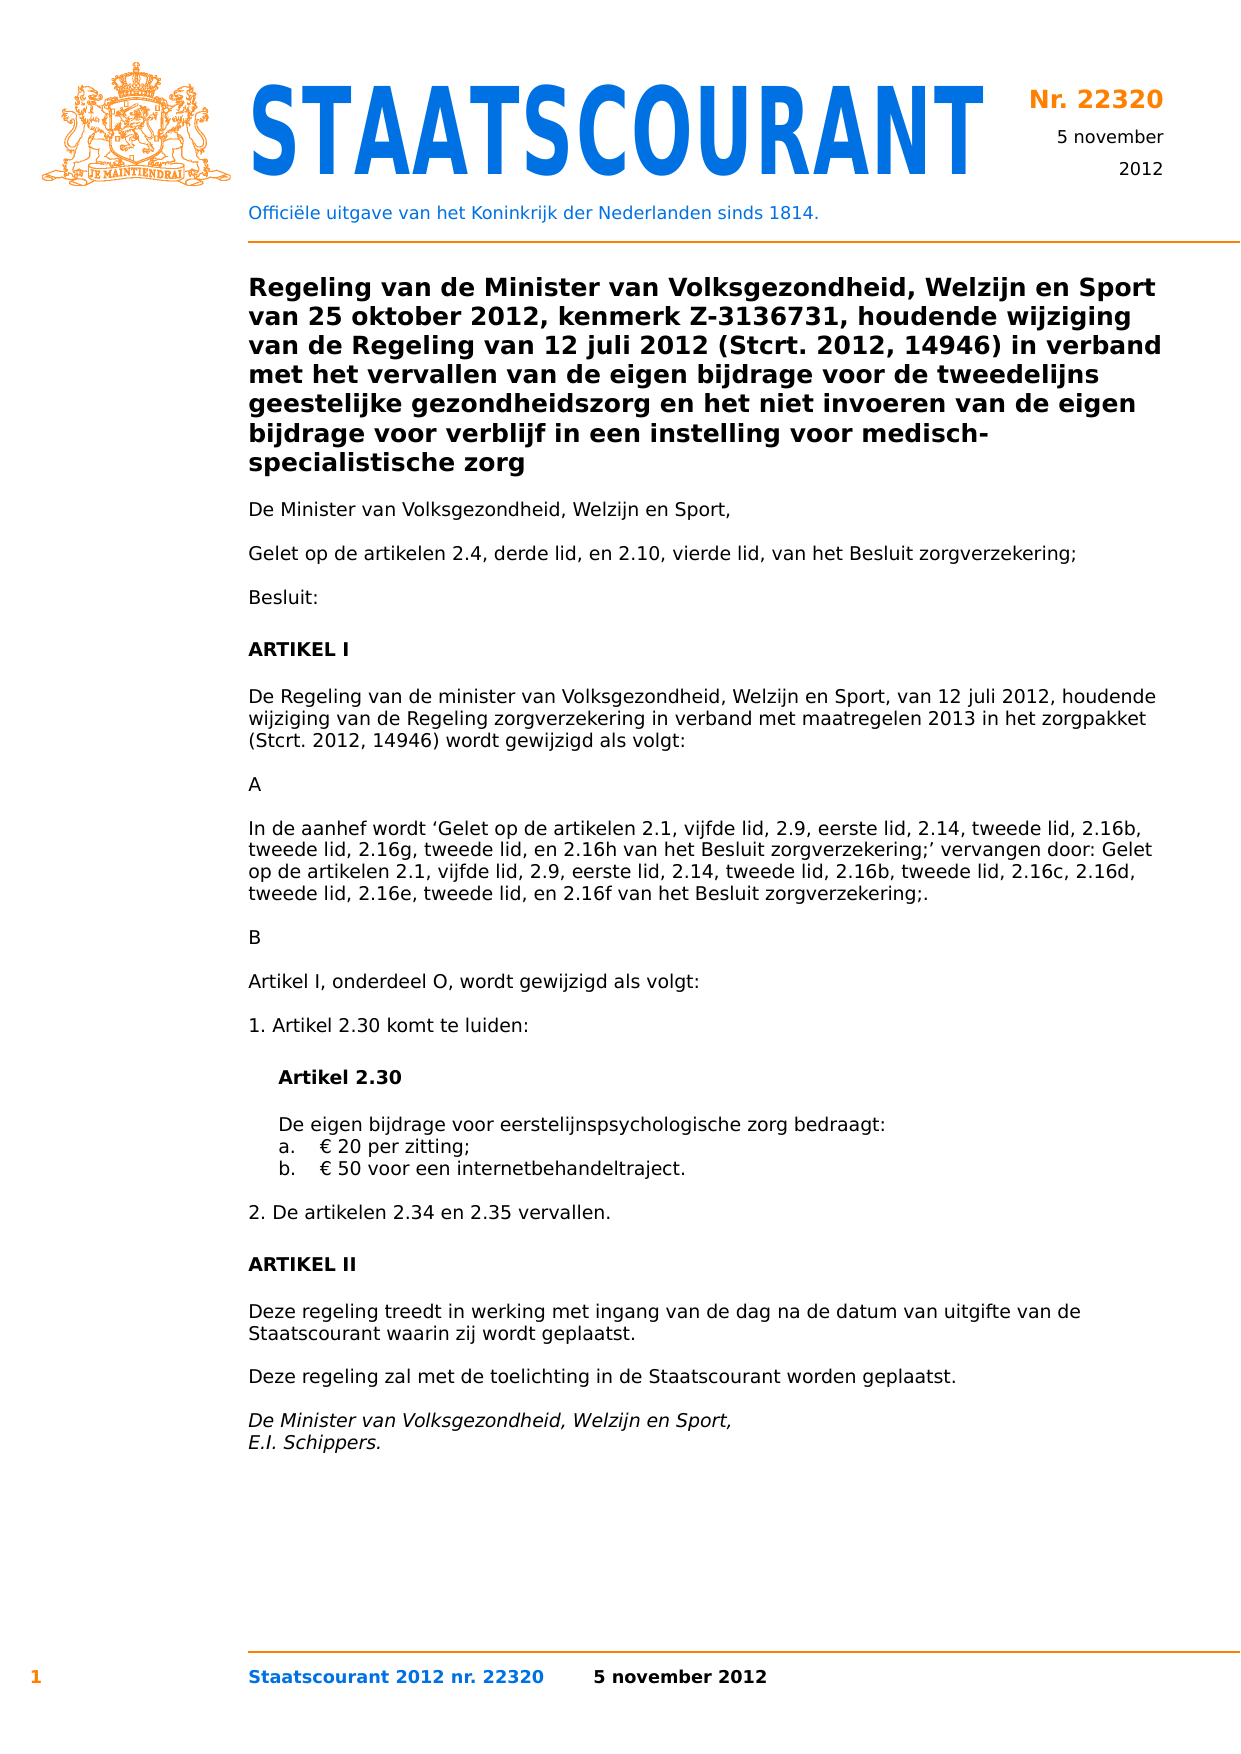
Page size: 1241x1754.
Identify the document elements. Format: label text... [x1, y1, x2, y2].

text Deze regeling zal met de toelichting in de Staatscourant worden geplaatst. [248, 1366, 1163, 1388]
text Besluit: [248, 587, 1163, 609]
table_cell Officiële uitgave van het Koninkrijk der Nederlanden sinds 1814. [248, 203, 1240, 241]
text De Minister van Volksgezondheid, Welzijn en Sport, E.I. Schippers. [248, 1410, 1163, 1454]
picture [41, 62, 231, 186]
text De eigen bijdrage voor eerstelijnspsychologische zorg bedraagt: [278, 1114, 1163, 1136]
text Artikel I, onderdeel O, wordt gewijzigd als volgt: [248, 971, 1163, 993]
text De Regeling van de minister van Volksgezondheid, Welzijn en Sport, van 12 juli 2012, houdende wijziging van de Regeling zorgverzekering in verband met maatregelen 2013 in het zorgpakket (Stcrt. 2012, 14946) wordt gewijzigd als volgt: [248, 686, 1163, 752]
text B [248, 927, 1163, 949]
text A [248, 773, 1163, 796]
text b. € 50 voor een internetbehandeltraject. [278, 1158, 1163, 1180]
subtitle ARTIKEL II [248, 1254, 1163, 1276]
subtitle Artikel 2.30 [278, 1067, 1163, 1089]
text In de aanhef wordt ‘Gelet op de artikelen 2.1, vijfde lid, 2.9, eerste lid, 2.14, tweede lid, 2.16b, tweede lid, 2.16g, tweede lid, en 2.16h van het Besluit zorgverzekering;’ vervangen door: Gelet op de artikelen 2.1, vijfde lid, 2.9, eerste lid, 2.14, tweede lid, 2.16b, tweede lid, 2.16c, 2.16d, tweede lid, 2.16e, tweede lid, en 2.16f van het Besluit zorgverzekering;. [248, 817, 1163, 905]
text 2. De artikelen 2.34 en 2.35 vervallen. [248, 1202, 1163, 1224]
subtitle Regeling van de Minister van Volksgezondheid, Welzijn en Sport van 25 oktober 2012, kenmerk Z-3136731, houdende wijziging van de Regeling van 12 juli 2012 (Stcrt. 2012, 14946) in verband met het vervallen van de eigen bijdrage voor de tweedelijns geestelijke gezondheidszorg en het niet invoeren van de eigen bijdrage voor verblijf in een instelling voor medisch-specialistische zorg [248, 273, 1163, 477]
table_header Nr. 22320 [998, 62, 1240, 121]
table_cell 5 november [998, 121, 1240, 153]
table_cell 2012 [998, 153, 1240, 203]
text 1. Artikel 2.30 komt te luiden: [248, 1015, 1163, 1037]
text Deze regeling treedt in werking met ingang van de dag na de datum van uitgifte van de Staatscourant waarin zij wordt geplaatst. [248, 1301, 1163, 1344]
table_header STAATSCOURANT [248, 62, 998, 203]
text a. € 20 per zitting; [278, 1136, 1163, 1158]
text De Minister van Volksgezondheid, Welzijn en Sport, [248, 499, 1163, 521]
table_header [25, 62, 248, 241]
text Gelet op de artikelen 2.4, derde lid, en 2.10, vierde lid, van het Besluit zorgverzekering; [248, 543, 1163, 565]
subtitle ARTIKEL I [248, 639, 1163, 661]
